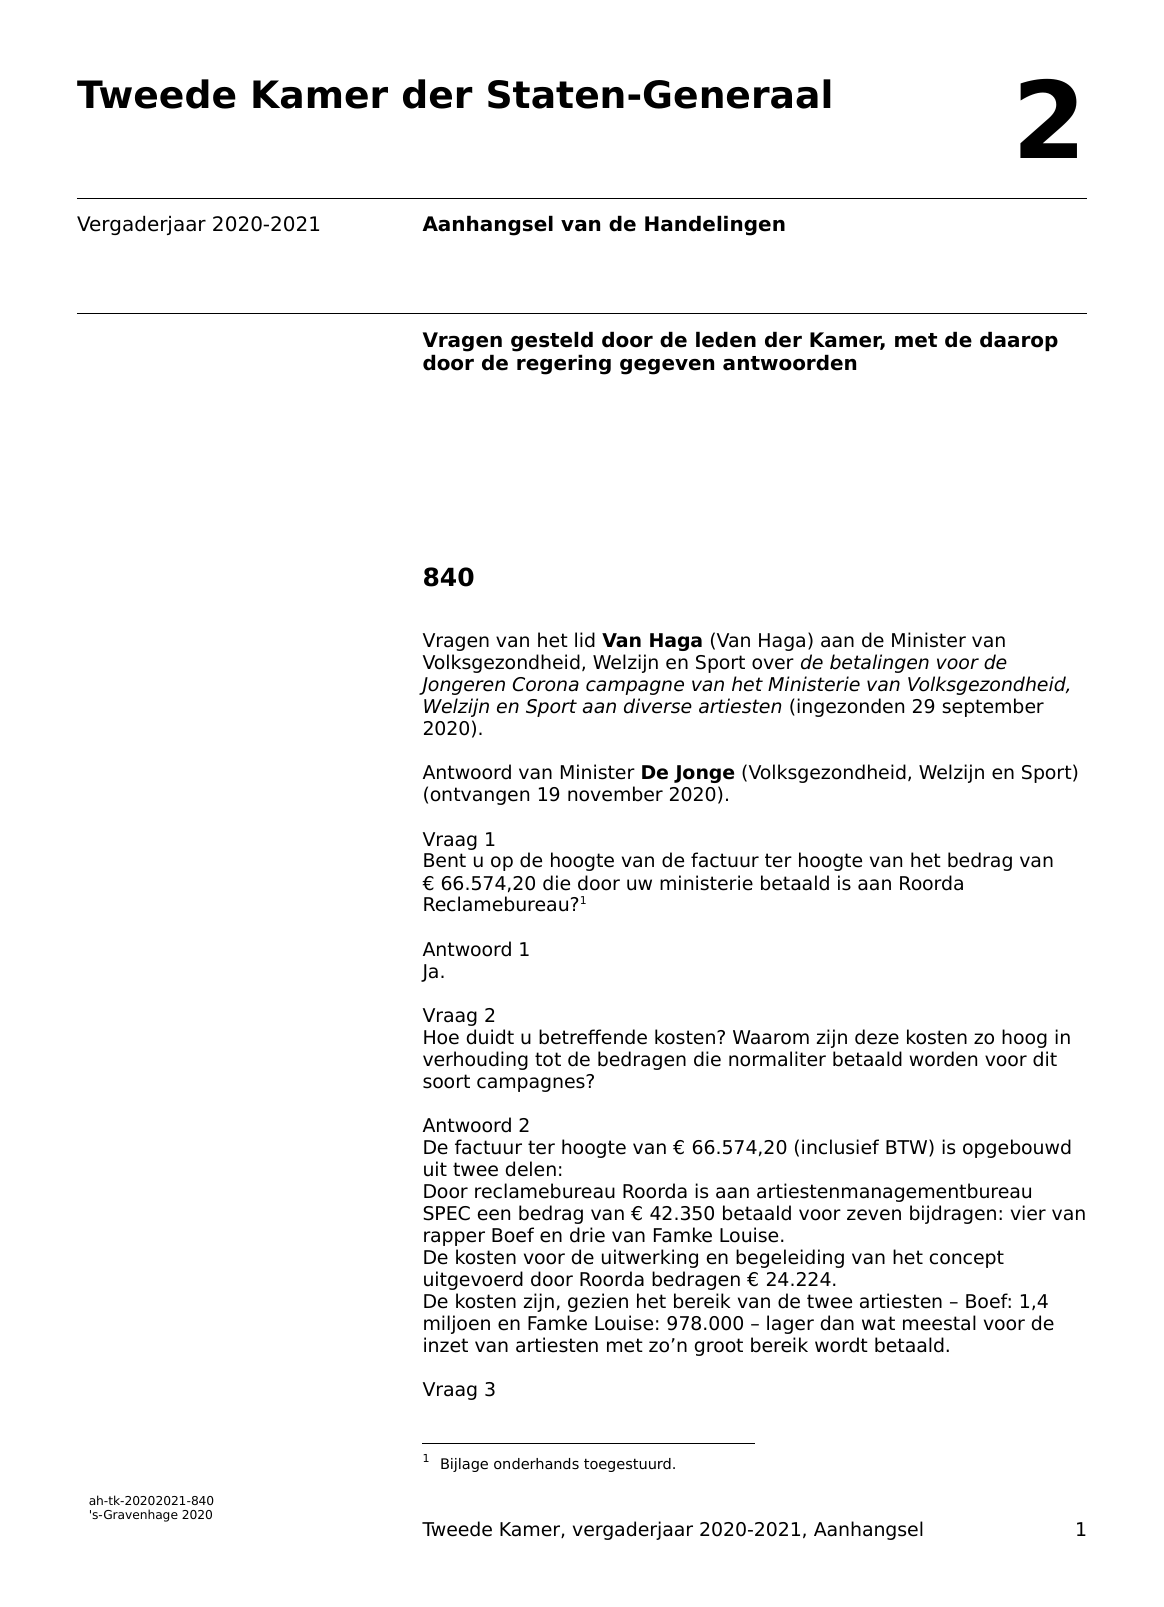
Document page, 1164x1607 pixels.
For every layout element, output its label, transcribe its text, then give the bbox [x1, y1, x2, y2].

text Antwoord 1 [422, 938, 1087, 961]
text 840 [422, 563, 1087, 592]
table_header Tweede Kamer der Staten-Generaal [77, 59, 886, 198]
text Bent u op de hoogte van de factuur ter hoogte van het bedrag van € 66.574,20 die door uw ministerie betaald is aan Roorda Reclamebureau? [422, 850, 1087, 916]
text Vraag 3 [422, 1379, 1087, 1401]
text De kosten voor de uitwerking en begeleiding van het concept uitgevoerd door Roorda bedragen € 24.224. [422, 1247, 1087, 1291]
text Ja. [422, 961, 1087, 982]
text 's-Gravenhage 2020 [88, 1508, 323, 1522]
table_cell [77, 314, 422, 375]
text Vraag 2 [422, 1005, 1087, 1027]
text De factuur ter hoogte van € 66.574,20 (inclusief BTW) is opgebouwd uit twee delen: [422, 1137, 1087, 1181]
text Bijlage onderhands toegestuurd. [422, 1452, 1087, 1474]
text Door reclamebureau Roorda is aan artiestenmanagementbureau SPEC een bedrag van € 42.350 betaald voor zeven bijdragen: vier van rapper Boef en drie van Famke Louise. [422, 1181, 1087, 1247]
text Antwoord van Minister De Jonge (Volksgezondheid, Welzijn en Sport) (ontvangen 19 november 2020). [422, 762, 1087, 806]
table_cell Aanhangsel van de Handelingen [422, 199, 1087, 313]
text De kosten zijn, gezien het bereik van de twee artiesten – Boef: 1,4 miljoen en Famke Louise: 978.000 – lager dan wat meestal voor de inzet van artiesten met zo’n groot bereik wordt betaald. [422, 1291, 1087, 1357]
text Vragen van het lid Van Haga (Van Haga) aan de Minister van Volksgezondheid, Welzijn en Sport over de betalingen voor de Jongeren Corona campagne van het Ministerie van Volksgezondheid, Welzijn en Sport aan diverse artiesten (ingezonden 29 september 2020). [422, 630, 1087, 740]
table_header 2 [886, 59, 1087, 198]
text ah-tk-20202021-840 [88, 1494, 323, 1508]
table_cell Vragen gesteld door de leden der Kamer, met de daarop door de regering gegeven antwoorden [422, 314, 1087, 375]
text Hoe duidt u betreffende kosten? Waarom zijn deze kosten zo hoog in verhouding tot de bedragen die normaliter betaald worden voor dit soort campagnes? [422, 1027, 1087, 1093]
table_cell Vergaderjaar 2020-2021 [77, 199, 422, 313]
text Antwoord 2 [422, 1115, 1087, 1137]
text Vraag 1 [422, 828, 1087, 850]
